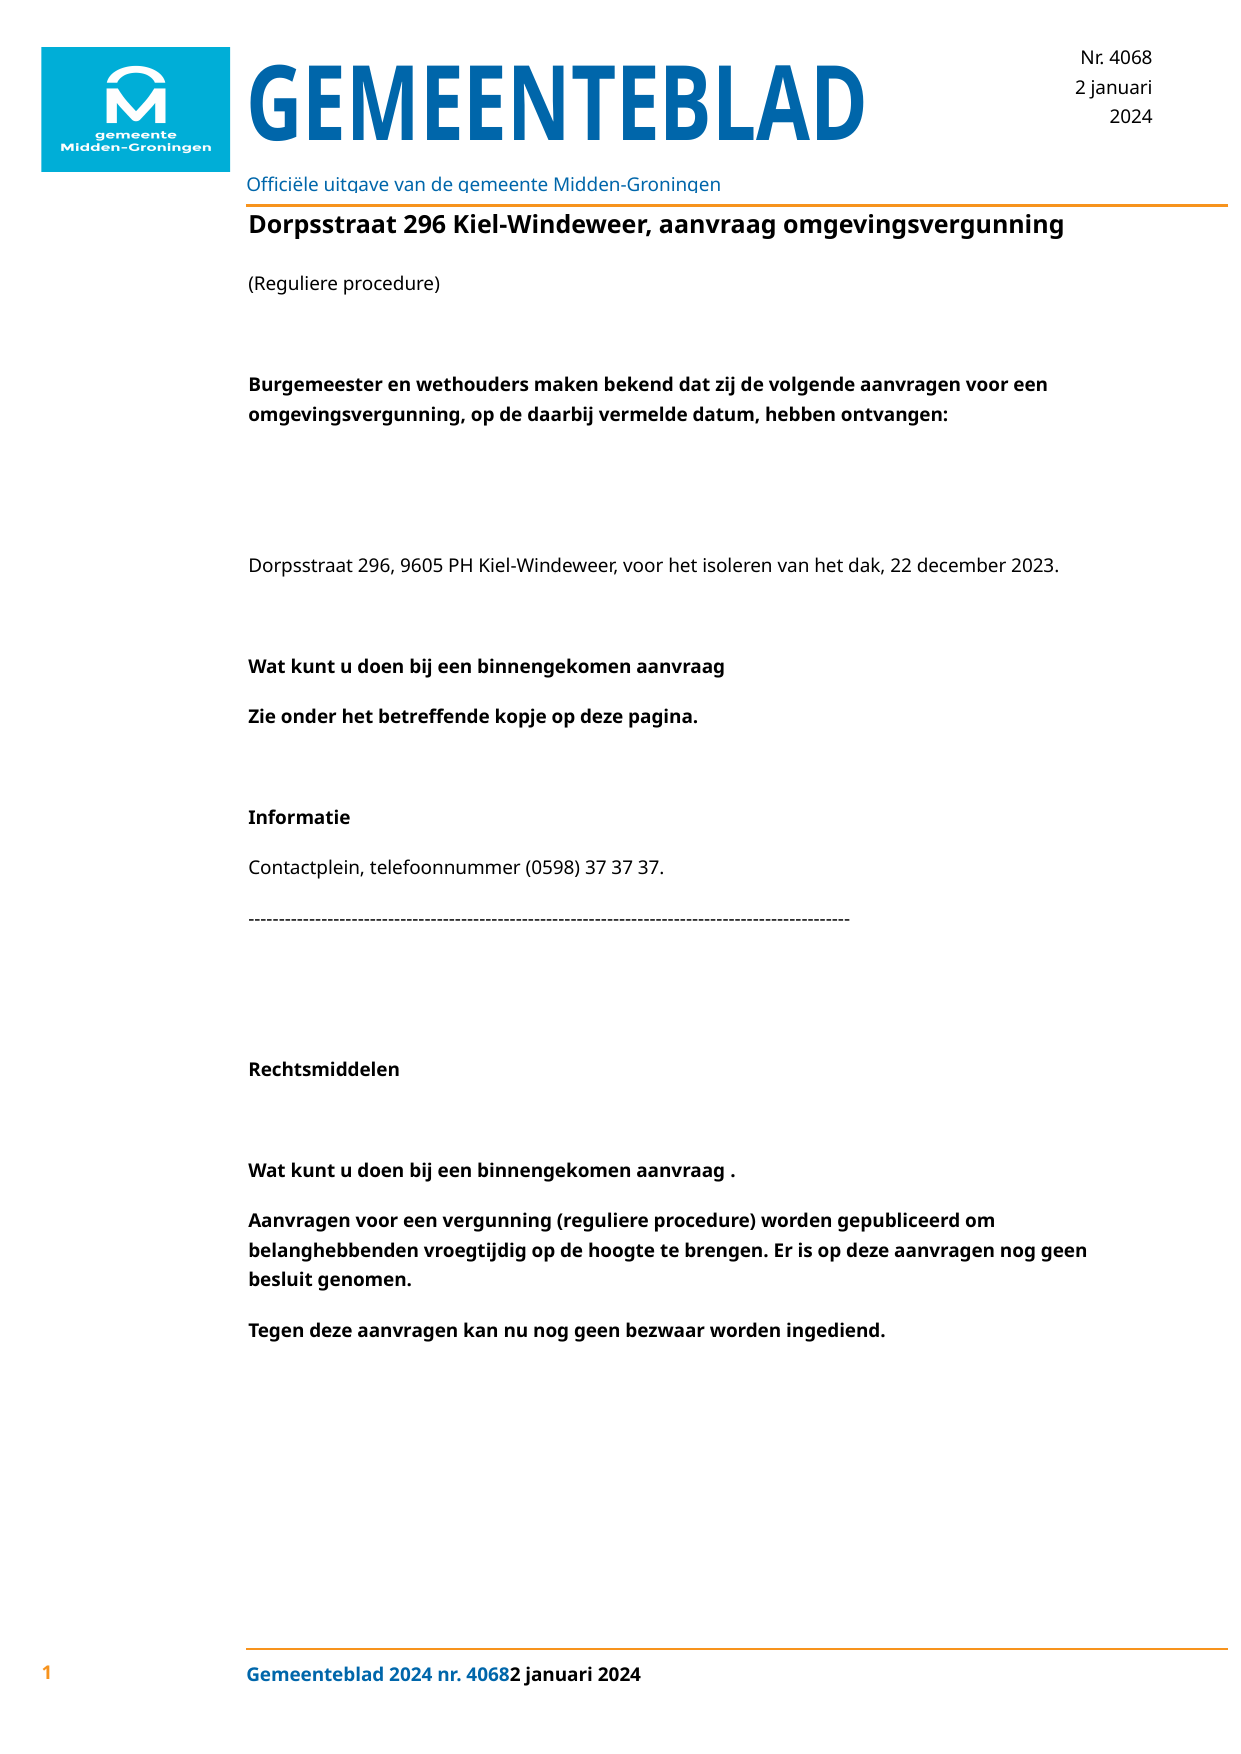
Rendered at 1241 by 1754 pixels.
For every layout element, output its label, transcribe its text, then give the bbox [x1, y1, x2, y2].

text (Reguliere procedure) [248, 270, 1152, 296]
text Rechtsmiddelen [248, 1056, 1152, 1082]
text Dorpsstraat 296, 9605 PH Kiel-Windeweer, voor het isoleren van het dak, 22 december 2023. [248, 552, 1152, 578]
picture [108, 66, 164, 82]
text Zie onder het betreffende kopje op deze pagina. [248, 703, 1152, 729]
text Wat kunt u doen bij een binnengekomen aanvraag [248, 653, 1152, 678]
text Informatie [248, 804, 1152, 830]
text --------------------------------------------------------------------------------------------------- [248, 905, 1152, 931]
text Contactplein, telefoonnummer (0598) 37 37 37. [248, 854, 1152, 880]
text Wat kunt u doen bij een binnengekomen aanvraag . [248, 1157, 1152, 1183]
text Aanvragen voor een vergunning (reguliere procedure) worden gepubliceerd om belanghebbenden vroegtijdig op de hoogte te brengen. Er is op deze aanvragen nog geen besluit genomen. [248, 1207, 1152, 1292]
picture [184, 146, 190, 153]
picture [107, 89, 165, 122]
text Tegen deze aanvragen kan nu nog geen bezwaar worden ingediend. [248, 1317, 1152, 1343]
text Burgemeester en wethouders maken bekend dat zij de volgende aanvragen voor een omgevingsvergunning, op de daarbij vermelde datum, hebben ontvangen: [248, 371, 1152, 426]
text Dorpsstraat 296 Kiel-Windeweer, aanvraag omgevingsvergunning [248, 207, 1152, 241]
